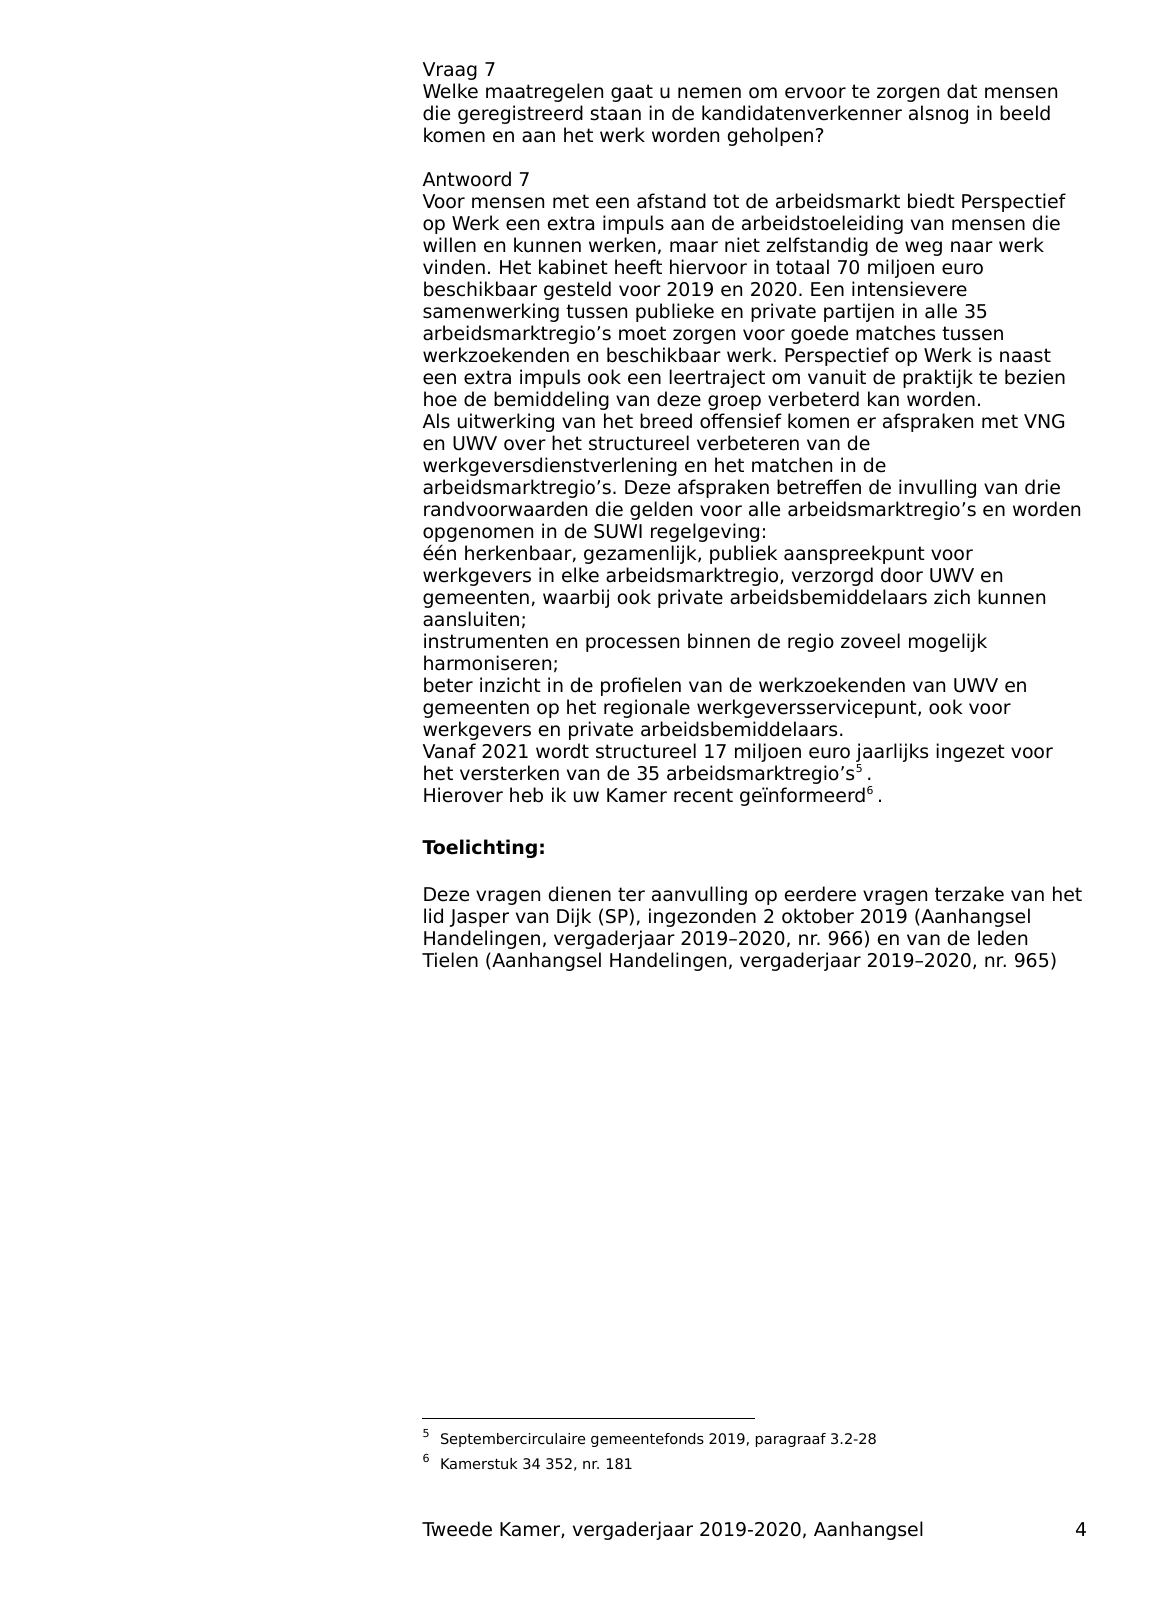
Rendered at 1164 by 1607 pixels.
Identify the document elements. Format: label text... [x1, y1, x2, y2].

text Septembercirculaire gemeentefonds 2019, paragraaf 3.2-28 [422, 1427, 1087, 1449]
text Welke maatregelen gaat u nemen om ervoor te zorgen dat mensen die geregistreerd staan in de kandidatenverkenner alsnog in beeld komen en aan het werk worden geholpen? [422, 81, 1087, 147]
text instrumenten en processen binnen de regio zoveel mogelijk harmoniseren; [422, 631, 1087, 675]
text Kamerstuk 34 352, nr. 181 [422, 1452, 1087, 1474]
text Vraag 7 [422, 59, 1087, 81]
subtitle Toelichting: [422, 837, 1087, 858]
text Voor mensen met een afstand tot de arbeidsmarkt biedt Perspectief op Werk een extra impuls aan de arbeidstoeleiding van mensen die willen en kunnen werken, maar niet zelfstandig de weg naar werk vinden. Het kabinet heeft hiervoor in totaal 70 miljoen euro beschikbaar gesteld voor 2019 en 2020. Een intensievere samenwerking tussen publieke en private partijen in alle 35 arbeidsmarktregio’s moet zorgen voor goede matches tussen werkzoekenden en beschikbaar werk. Perspectief op Werk is naast een extra impuls ook een leertraject om vanuit de praktijk te bezien hoe de bemiddeling van deze groep verbeterd kan worden. [422, 191, 1087, 411]
text Deze vragen dienen ter aanvulling op eerdere vragen terzake van het lid Jasper van Dijk (SP), ingezonden 2 oktober 2019 (Aanhangsel Handelingen, vergaderjaar 2019–2020, nr. 966) en van de leden Tielen (Aanhangsel Handelingen, vergaderjaar 2019–2020, nr. 965) [422, 883, 1087, 971]
text Antwoord 7 [422, 169, 1087, 191]
text Vanaf 2021 wordt structureel 17 miljoen euro jaarlijks ingezet voor het versterken van de 35 arbeidsmarktregio’s. [422, 741, 1087, 784]
text beter inzicht in de profielen van de werkzoekenden van UWV en gemeenten op het regionale werkgeversservicepunt, ook voor werkgevers en private arbeidsbemiddelaars. [422, 675, 1087, 741]
text één herkenbaar, gezamenlijk, publiek aanspreekpunt voor werkgevers in elke arbeidsmarktregio, verzorgd door UWV en gemeenten, waarbij ook private arbeidsbemiddelaars zich kunnen aansluiten; [422, 543, 1087, 631]
text Als uitwerking van het breed offensief komen er afspraken met VNG en UWV over het structureel verbeteren van de werkgeversdienstverlening en het matchen in de arbeidsmarktregio’s. Deze afspraken betreffen de invulling van drie randvoorwaarden die gelden voor alle arbeidsmarktregio’s en worden opgenomen in de SUWI regelgeving: [422, 411, 1087, 543]
text Hierover heb ik uw Kamer recent geïnformeerd. [422, 784, 1087, 807]
